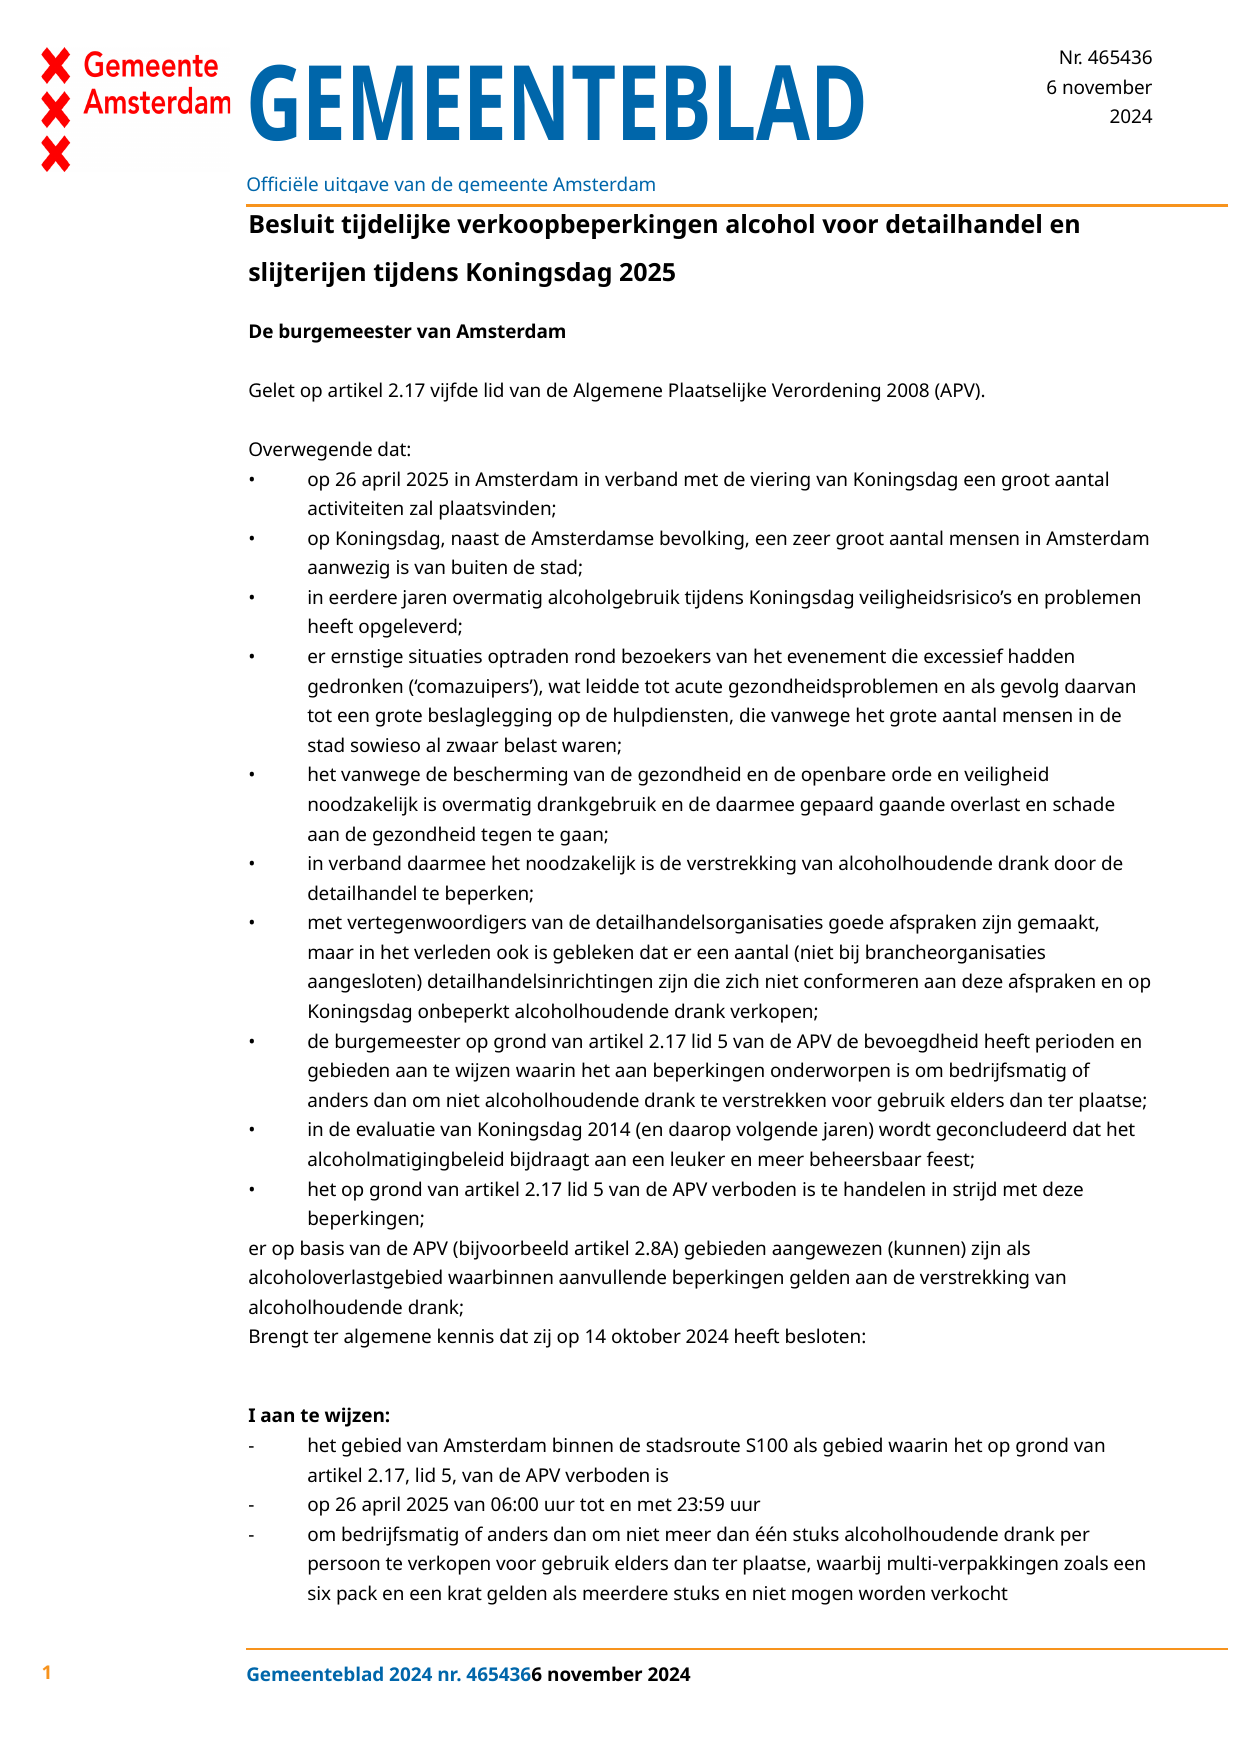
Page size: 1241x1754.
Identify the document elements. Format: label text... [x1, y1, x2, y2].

list op Koningsdag, naast de Amsterdamse bevolking, een zeer groot aantal mensen in Amsterdam aanwezig is van buiten de stad; [248, 525, 1152, 580]
picture [41, 47, 231, 172]
list het op grond van artikel 2.17 lid 5 van de APV verboden is te handelen in strijd met deze beperkingen; [248, 1176, 1152, 1231]
list om bedrijfsmatig of anders dan om niet meer dan één stuks alcoholhoudende drank per persoon te verkopen voor gebruik elders dan ter plaatse, waarbij multi-verpakkingen zoals een six pack en een krat gelden als meerdere stuks en niet mogen worden verkocht [248, 1521, 1152, 1606]
list in de evaluatie van Koningsdag 2014 (en daarop volgende jaren) wordt geconcludeerd dat het alcoholmatigingbeleid bijdraagt aan een leuker en meer beheersbaar feest; [248, 1117, 1152, 1172]
list met vertegenwoordigers van de detailhandelsorganisaties goede afspraken zijn gemaakt, maar in het verleden ook is gebleken dat er een aantal (niet bij brancheorganisaties aangesloten) detailhandelsinrichtingen zijn die zich niet conformeren aan deze afspraken en op Koningsdag onbeperkt alcoholhoudende drank verkopen; [248, 909, 1152, 1024]
text Overwegende dat: [248, 436, 1152, 462]
text Gelet op artikel 2.17 vijfde lid van de Algemene Plaatselijke Verordening 2008 (APV). [248, 377, 1152, 403]
list er ernstige situaties optraden rond bezoekers van het evenement die excessief hadden gedronken (‘comazuipers’), wat leidde tot acute gezondheidsproblemen en als gevolg daarvan tot een grote beslaglegging op de hulpdiensten, die vanwege het grote aantal mensen in de stad sowieso al zwaar belast waren; [248, 643, 1152, 758]
list het vanwege de bescherming van de gezondheid en de openbare orde en veiligheid noodzakelijk is overmatig drankgebruik en de daarmee gepaard gaande overlast en schade aan de gezondheid tegen te gaan; [248, 762, 1152, 847]
text De burgemeester van Amsterdam [248, 318, 1152, 344]
list het gebied van Amsterdam binnen de stadsroute S100 als gebied waarin het op grond van artikel 2.17, lid 5, van de APV verboden is [248, 1432, 1152, 1487]
list op 26 april 2025 van 06:00 uur tot en met 23:59 uur [248, 1491, 1152, 1517]
text I aan te wijzen: [248, 1403, 1152, 1428]
text er op basis van de APV (bijvoorbeeld artikel 2.8A) gebieden aangewezen (kunnen) zijn als alcoholoverlastgebied waarbinnen aanvullende beperkingen gelden aan de verstrekking van alcoholhoudende drank; [248, 1235, 1152, 1320]
text Besluit tijdelijke verkoopbeperkingen alcohol voor detailhandel en slijterijen tijdens Koningsdag 2025 [248, 207, 1152, 288]
list in verband daarmee het noodzakelijk is de verstrekking van alcoholhoudende drank door de detailhandel te beperken; [248, 850, 1152, 906]
list de burgemeester op grond van artikel 2.17 lid 5 van de APV de bevoegdheid heeft perioden en gebieden aan te wijzen waarin het aan beperkingen onderworpen is om bedrijfsmatig of anders dan om niet alcoholhoudende drank te verstrekken voor gebruik elders dan ter plaatse; [248, 1028, 1152, 1113]
text Brengt ter algemene kennis dat zij op 14 oktober 2024 heeft besloten: [248, 1324, 1152, 1349]
list in eerdere jaren overmatig alcoholgebruik tijdens Koningsdag veiligheidsrisico’s en problemen heeft opgeleverd; [248, 584, 1152, 639]
list op 26 april 2025 in Amsterdam in verband met de viering van Koningsdag een groot aantal activiteiten zal plaatsvinden; [248, 466, 1152, 521]
